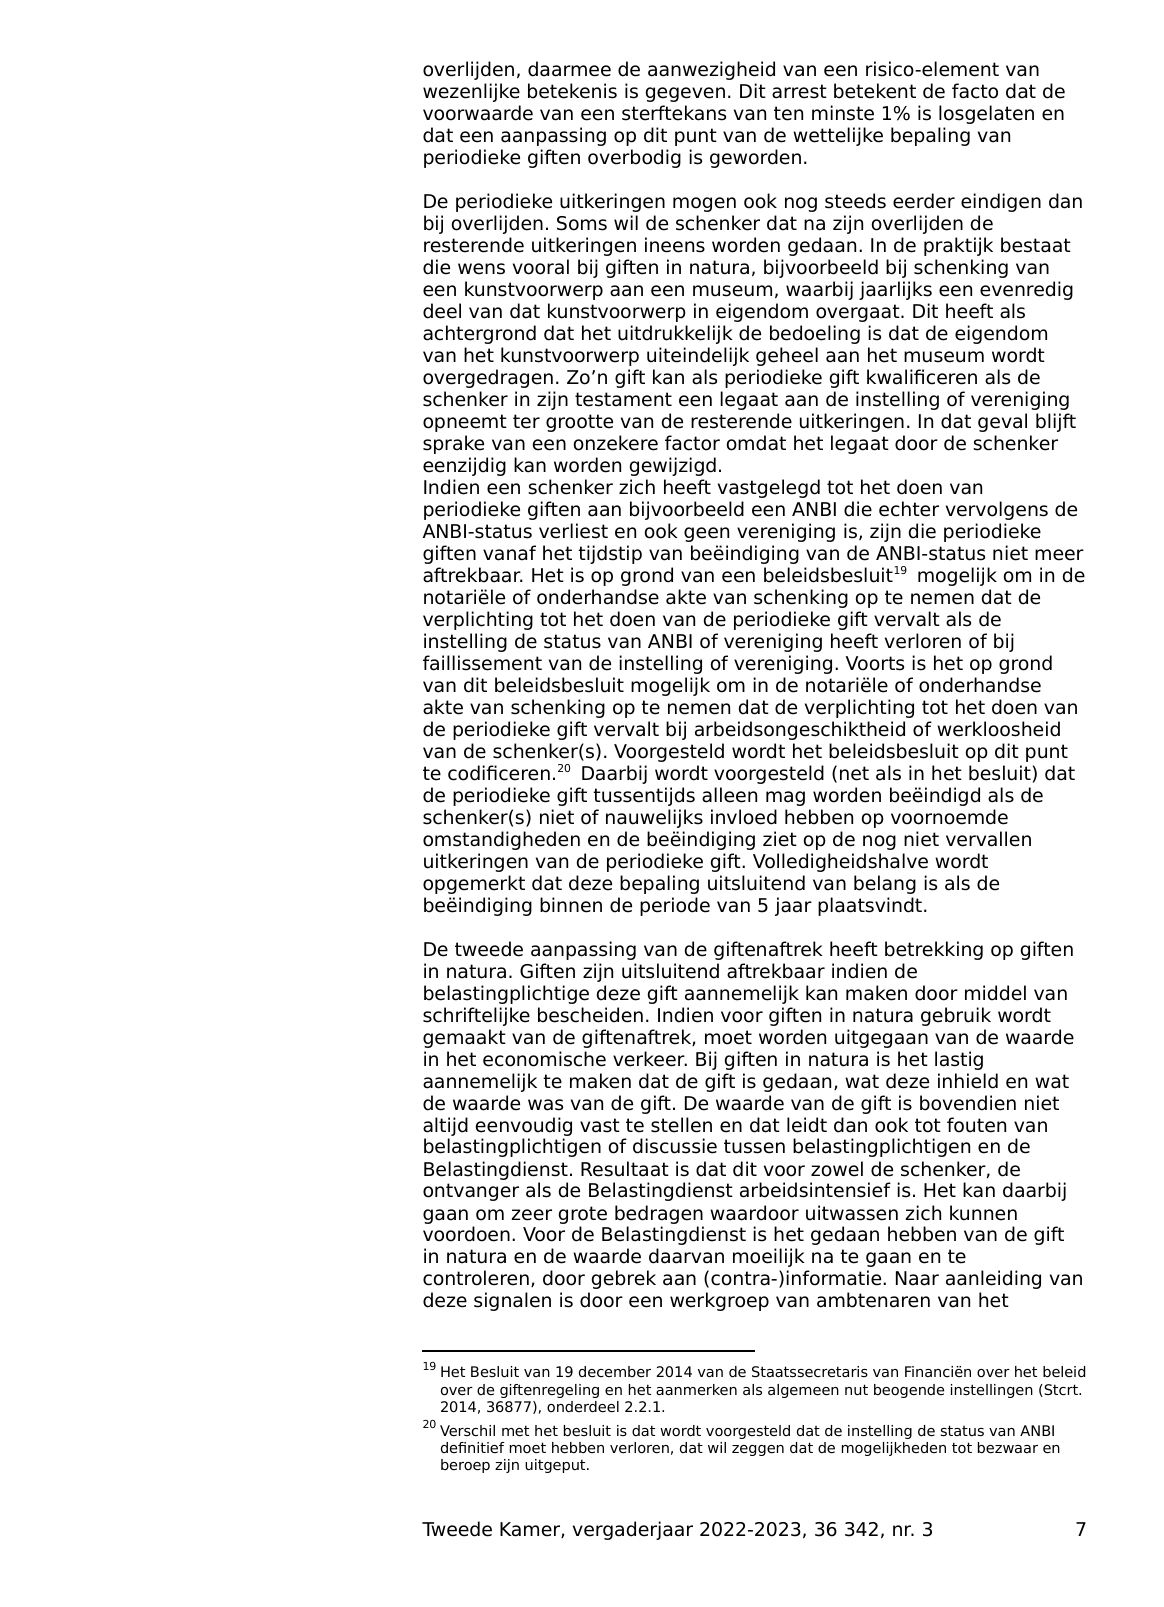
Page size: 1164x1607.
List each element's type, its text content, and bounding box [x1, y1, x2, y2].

text Indien een schenker zich heeft vastgelegd tot het doen van periodieke giften aan bijvoorbeeld een ANBI die echter vervolgens de ANBI-status verliest en ook geen vereniging is, zijn die periodieke giften vanaf het tijdstip van beëindiging van de ANBI-status niet meer aftrekbaar. Het is op grond van een beleidsbesluit mogelijk om in de notariële of onderhandse akte van schenking op te nemen dat de verplichting tot het doen van de periodieke gift vervalt als de instelling de status van ANBI of vereniging heeft verloren of bij faillissement van de instelling of vereniging. Voorts is het op grond van dit beleidsbesluit mogelijk om in de notariële of onderhandse akte van schenking op te nemen dat de verplichting tot het doen van de periodieke gift vervalt bij arbeidsongeschiktheid of werkloosheid van de schenker(s). Voorgesteld wordt het beleidsbesluit op dit punt te codificeren. Daarbij wordt voorgesteld (net als in het besluit) dat de periodieke gift tussentijds alleen mag worden beëindigd als de schenker(s) niet of nauwelijks invloed hebben op voornoemde omstandigheden en de beëindiging ziet op de nog niet vervallen uitkeringen van de periodieke gift. Volledigheidshalve wordt opgemerkt dat deze bepaling uitsluitend van belang is als de beëindiging binnen de periode van 5 jaar plaatsvindt. [422, 477, 1087, 916]
text Het Besluit van 19 december 2014 van de Staatssecretaris van Financiën over het beleid over de giftenregeling en het aanmerken als algemeen nut beogende instellingen (Stcrt. 2014, 36877), onderdeel 2.2.1. [422, 1360, 1087, 1416]
text Verschil met het besluit is dat wordt voorgesteld dat de instelling de status van ANBI definitief moet hebben verloren, dat wil zeggen dat de mogelijkheden tot bezwaar en beroep zijn uitgeput. [422, 1418, 1087, 1474]
text De tweede aanpassing van de giftenaftrek heeft betrekking op giften in natura. Giften zijn uitsluitend aftrekbaar indien de belastingplichtige deze gift aannemelijk kan maken door middel van schriftelijke bescheiden. Indien voor giften in natura gebruik wordt gemaakt van de giftenaftrek, moet worden uitgegaan van de waarde in het economische verkeer. Bij giften in natura is het lastig aannemelijk te maken dat de gift is gedaan, wat deze inhield en wat de waarde was van de gift. De waarde van de gift is bovendien niet altijd eenvoudig vast te stellen en dat leidt dan ook tot fouten van belastingplichtigen of discussie tussen belastingplichtigen en de Belastingdienst. Resultaat is dat dit voor zowel de schenker, de ontvanger als de Belastingdienst arbeidsintensief is. Het kan daarbij gaan om zeer grote bedragen waardoor uitwassen zich kunnen voordoen. Voor de Belastingdienst is het gedaan hebben van de gift in natura en de waarde daarvan moeilijk na te gaan en te controleren, door gebrek aan (contra-)informatie. Naar aanleiding van deze signalen is door een werkgroep van ambtenaren van het [422, 939, 1087, 1312]
text overlijden, daarmee de aanwezigheid van een risico-element van wezenlijke betekenis is gegeven. Dit arrest betekent de facto dat de voorwaarde van een sterftekans van ten minste 1% is losgelaten en dat een aanpassing op dit punt van de wettelijke bepaling van periodieke giften overbodig is geworden. [422, 59, 1087, 169]
text De periodieke uitkeringen mogen ook nog steeds eerder eindigen dan bij overlijden. Soms wil de schenker dat na zijn overlijden de resterende uitkeringen ineens worden gedaan. In de praktijk bestaat die wens vooral bij giften in natura, bijvoorbeeld bij schenking van een kunstvoorwerp aan een museum, waarbij jaarlijks een evenredig deel van dat kunstvoorwerp in eigendom overgaat. Dit heeft als achtergrond dat het uitdrukkelijk de bedoeling is dat de eigendom van het kunstvoorwerp uiteindelijk geheel aan het museum wordt overgedragen. Zo’n gift kan als periodieke gift kwalificeren als de schenker in zijn testament een legaat aan de instelling of vereniging opneemt ter grootte van de resterende uitkeringen. In dat geval blijft sprake van een onzekere factor omdat het legaat door de schenker eenzijdig kan worden gewijzigd. [422, 191, 1087, 477]
